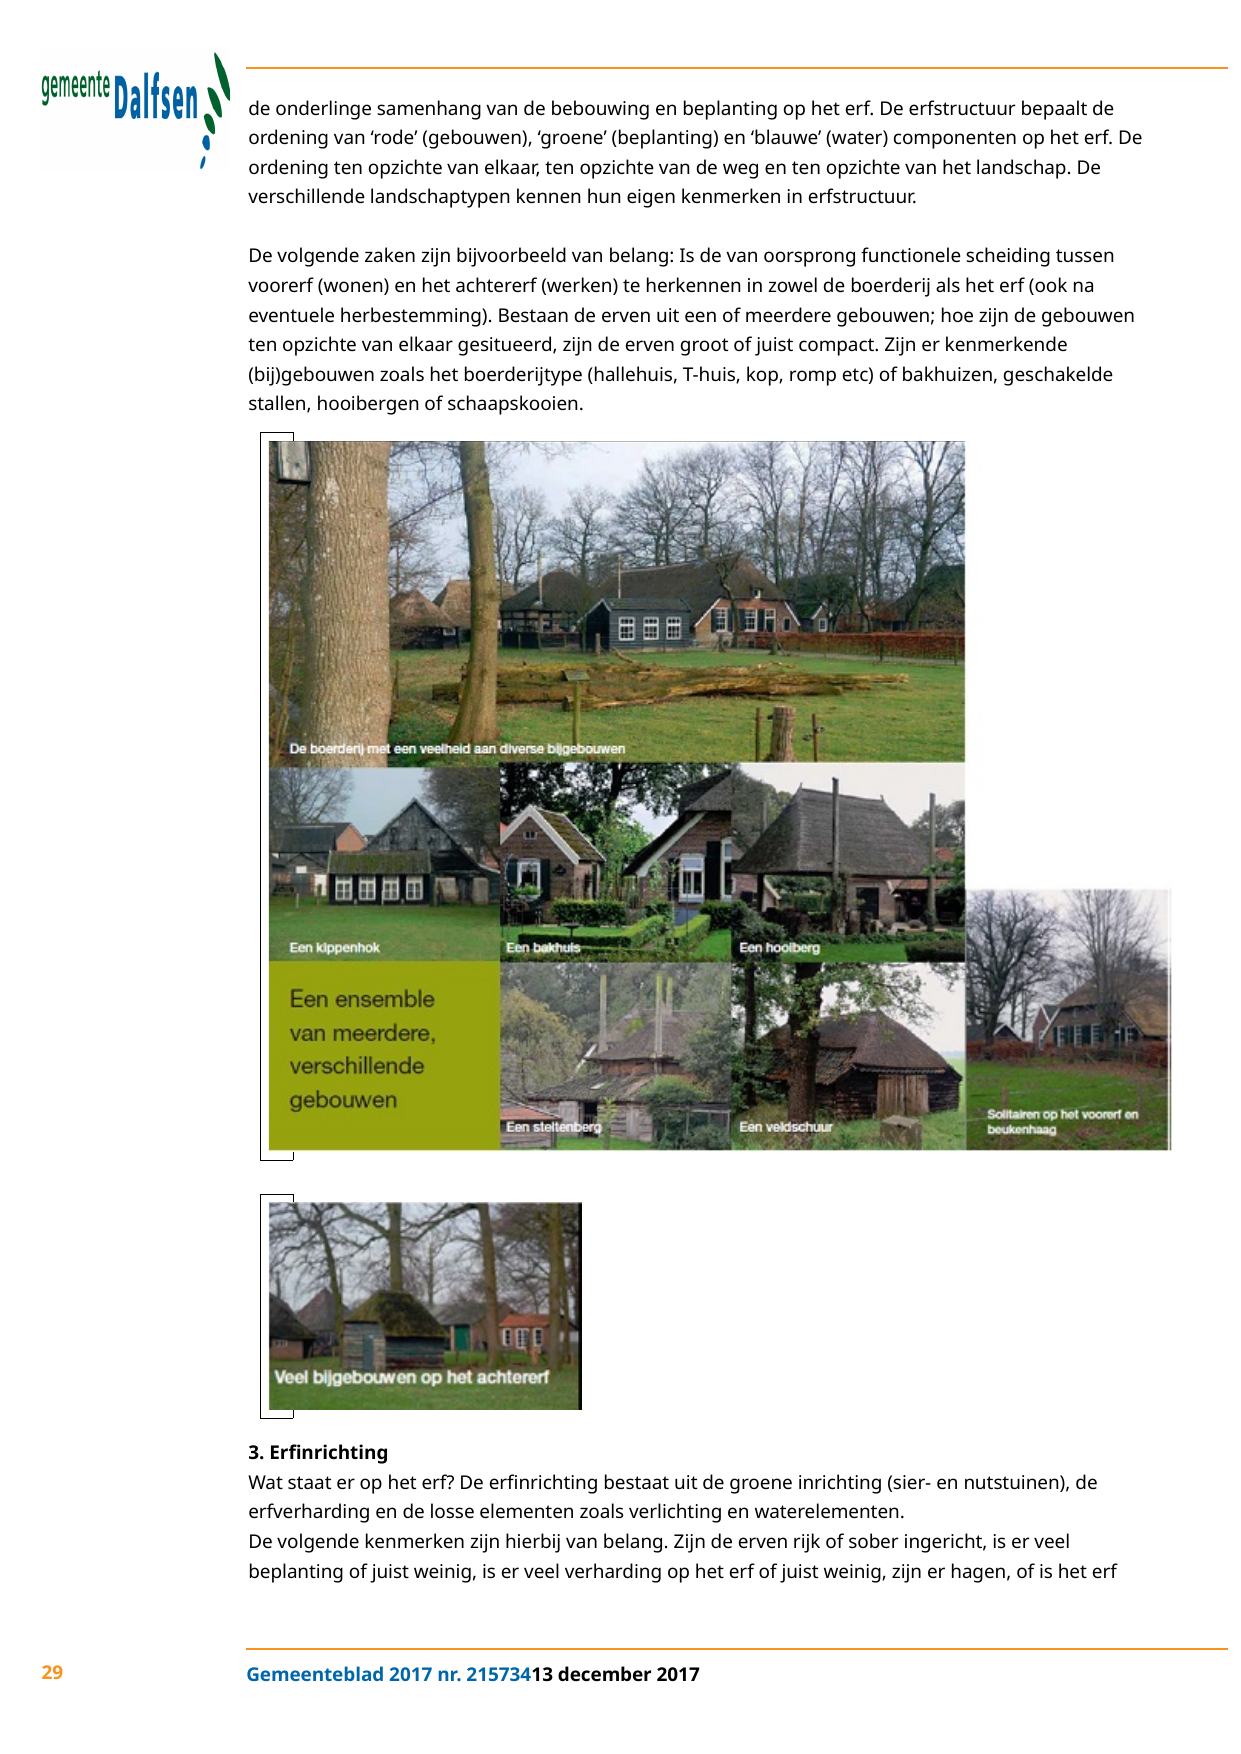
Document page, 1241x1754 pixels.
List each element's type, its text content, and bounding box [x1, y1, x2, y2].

text Wat staat er op het erf? De erfinrichting bestaat uit de groene inrichting (sier- en nutstuinen), de [248, 1469, 1152, 1495]
text De volgende zaken zijn bijvoorbeeld van belang: Is de van oorsprong functionele scheiding tussen voorerf (wonen) en het achtererf (werken) te herkennen in zowel de boerderij als het erf (ook na eventuele herbestemming). Bestaan de erven uit een of meerdere gebouwen; hoe zijn de gebouwen ten opzichte van elkaar gesitueerd, zijn de erven groot of juist compact. Zijn er kenmerkende (bij)gebouwen zoals het boerderijtype (hallehuis, T-huis, kop, romp etc) of bakhuizen, geschakelde stallen, hooibergen of schaapskooien. [248, 243, 1152, 416]
text De volgende kenmerken zijn hierbij van belang. Zijn de erven rijk of sober ingericht, is er veel beplanting of juist weinig, is er veel verharding op het erf of juist weinig, zijn er hagen, of is het erf [248, 1528, 1152, 1583]
picture [41, 47, 231, 172]
text de onderlinge samenhang van de bebouwing en beplanting op het erf. De erfstructuur bepaalt de ordening van ‘rode’ (gebouwen), ‘groene’ (beplanting) en ‘blauwe’ (water) componenten op het erf. De ordening ten opzichte van elkaar, ten opzichte van de weg en ten opzichte van het landschap. De verschillende landschaptypen kennen hun eigen kenmerken in erfstructuur. [248, 95, 1152, 209]
text erfverharding en de losse elementen zoals verlichting en waterelementen. [248, 1499, 1152, 1524]
picture [268, 441, 1173, 1152]
picture [268, 1202, 582, 1410]
text 3. Erfinrichting [248, 1439, 1152, 1465]
